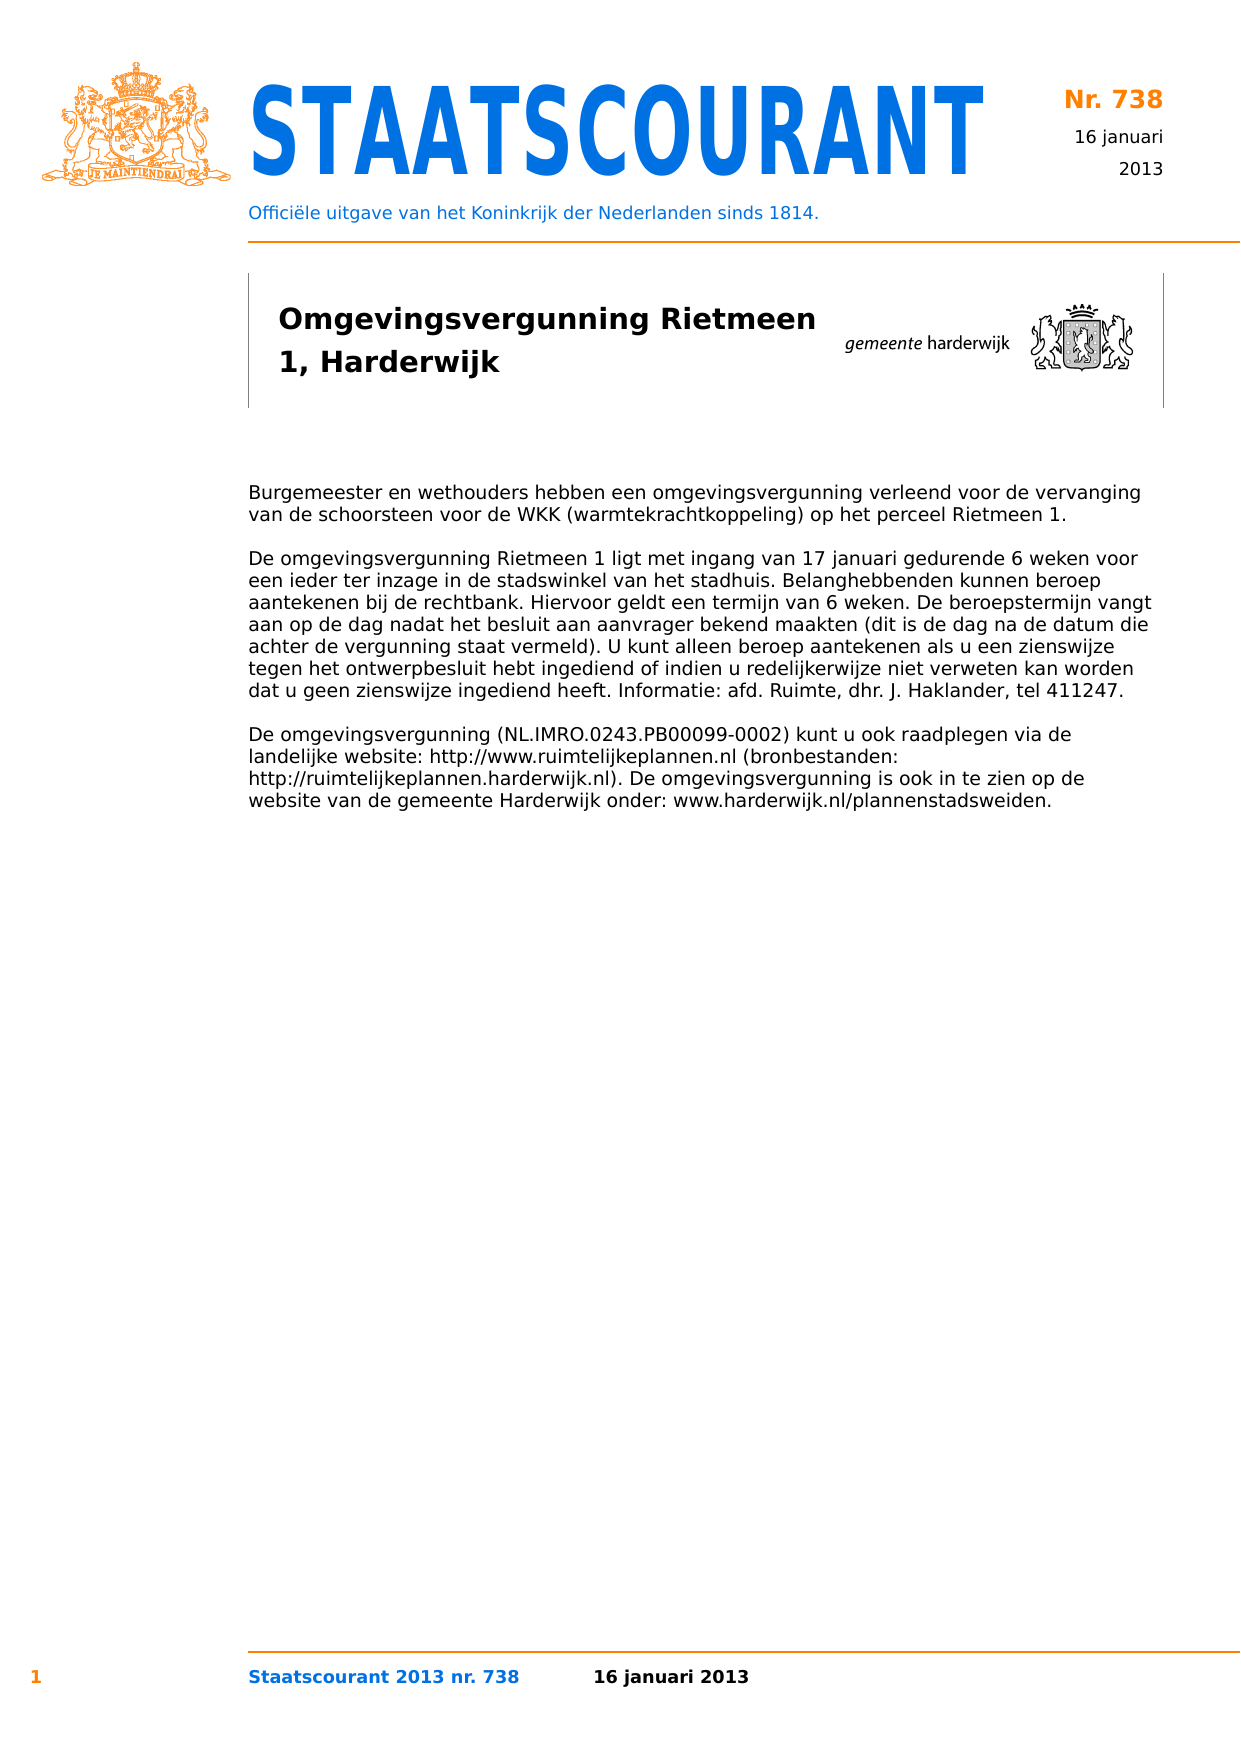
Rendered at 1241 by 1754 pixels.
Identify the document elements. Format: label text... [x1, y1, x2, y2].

picture [41, 62, 231, 186]
text Burgemeester en wethouders hebben een omgevingsvergunning verleend voor de vervanging van de schoorsteen voor de WKK (warmtekrachtkoppeling) op het perceel Rietmeen 1. [248, 482, 1163, 526]
table_cell Officiële uitgave van het Koninkrijk der Nederlanden sinds 1814. [248, 203, 1240, 241]
table_header Nr. 738 [998, 62, 1240, 121]
table_cell 2013 [998, 153, 1240, 203]
text De omgevingsvergunning Rietmeen 1 ligt met ingang van 17 januari gedurende 6 weken voor een ieder ter inzage in de stadswinkel van het stadhuis. Belanghebbenden kunnen beroep aantekenen bij de rechtbank. Hiervoor geldt een termijn van 6 weken. De beroepstermijn vangt aan op de dag nadat het besluit aan aanvrager bekend maakten (dit is de dag na de datum die achter de vergunning staat vermeld). U kunt alleen beroep aantekenen als u een zienswijze tegen het ontwerpbesluit hebt ingediend of indien u redelijkerwijze niet verweten kan worden dat u geen zienswijze ingediend heeft. Informatie: afd. Ruimte, dhr. J. Haklander, tel 411247. [248, 548, 1163, 702]
subtitle Omgevingsvergunning Rietmeen 1, Harderwijk [249, 273, 1163, 408]
table_cell 16 januari [998, 121, 1240, 153]
text De omgevingsvergunning (NL.IMRO.0243.PB00099-0002) kunt u ook raadplegen via de landelijke website: http://www.ruimtelijkeplannen.nl (bronbestanden: http://ruimtelijkeplannen.harderwijk.nl). De omgevingsvergunning is ook in te zien op de website van de gemeente Harderwijk onder: www.harderwijk.nl/plannenstadsweiden. [248, 724, 1163, 812]
picture [844, 302, 1134, 374]
table_header STAATSCOURANT [248, 62, 998, 203]
table_header [25, 62, 248, 241]
